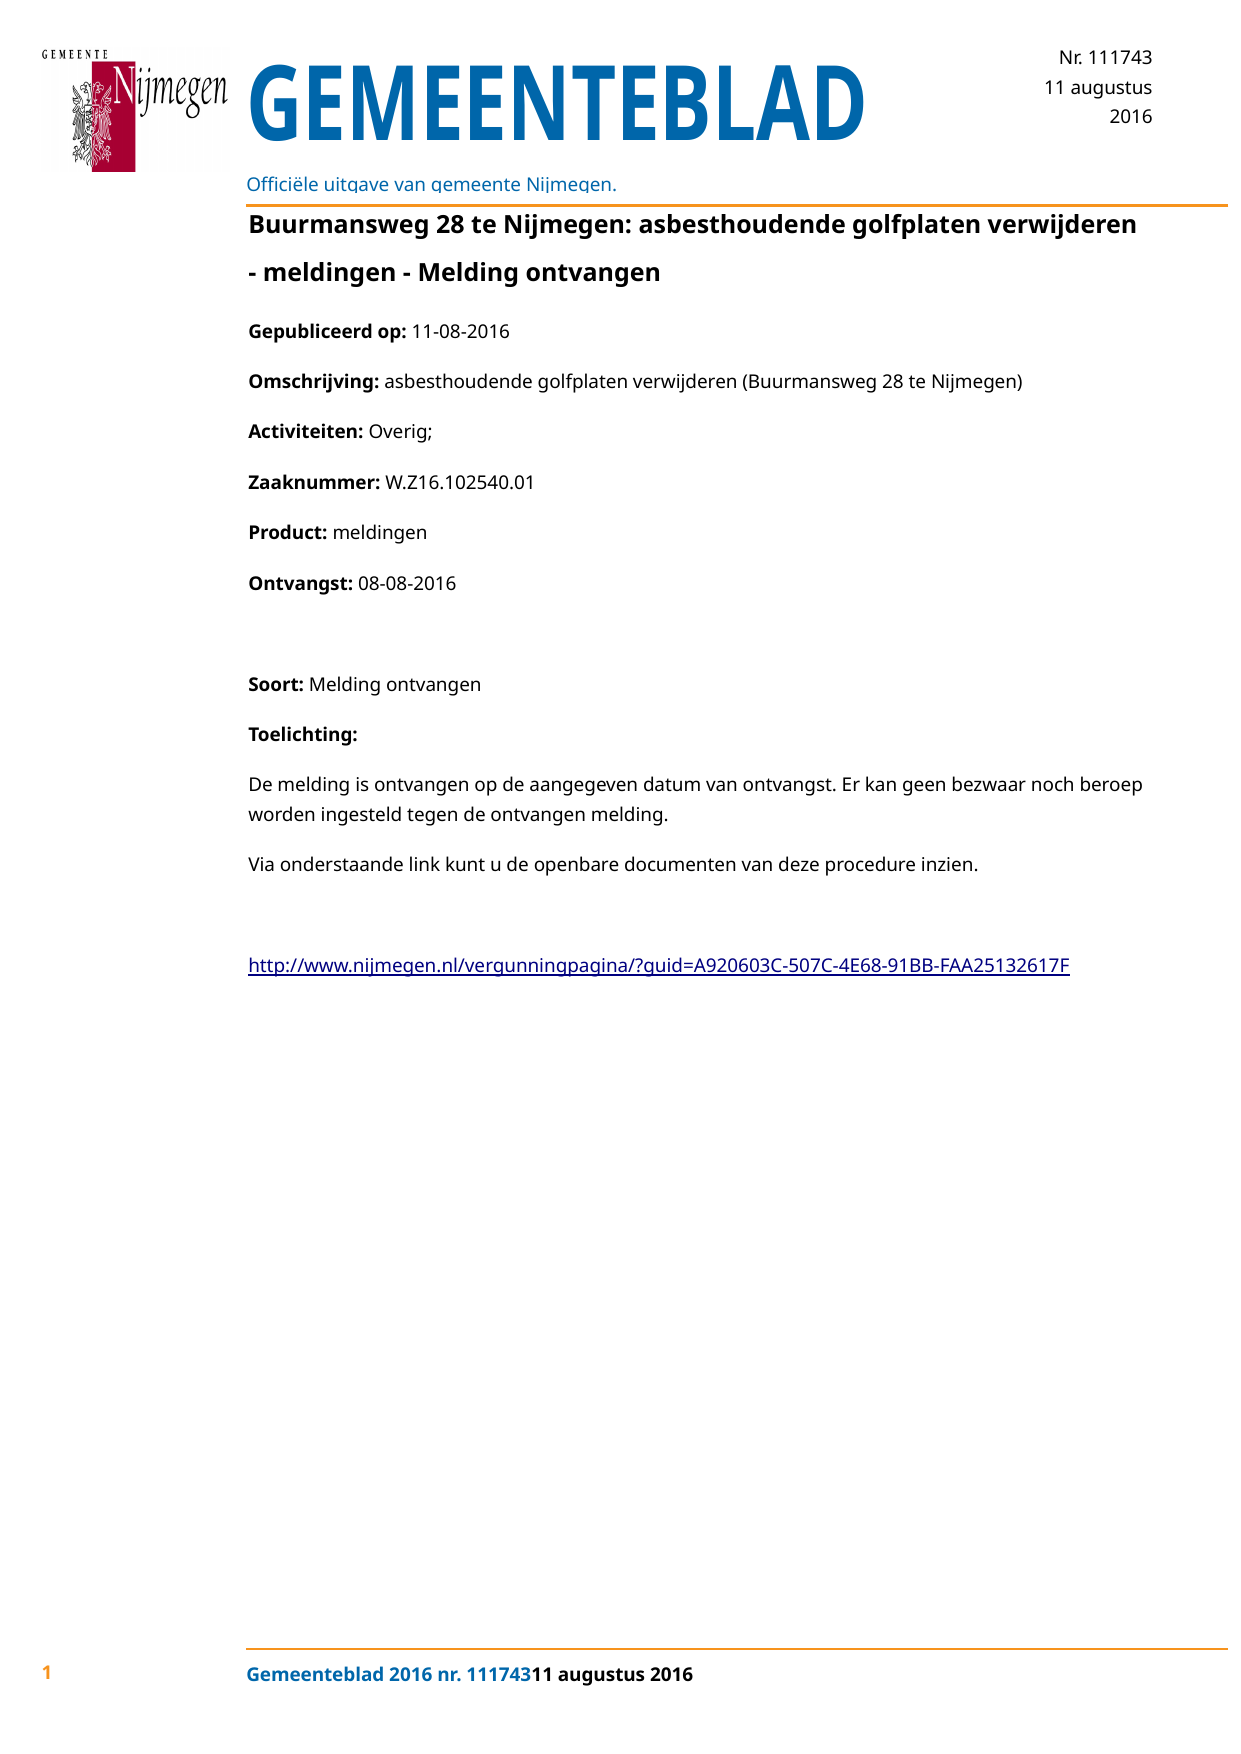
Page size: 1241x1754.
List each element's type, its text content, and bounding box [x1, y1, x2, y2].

text De melding is ontvangen op de aangegeven datum van ontvangst. Er kan geen bezwaar noch beroep worden ingesteld tegen de ontvangen melding. [248, 772, 1152, 827]
text Gepubliceerd op: 11-08-2016 [248, 318, 1152, 344]
text Ontvangst: 08-08-2016 [248, 570, 1152, 596]
text Product: meldingen [248, 519, 1152, 545]
text Via onderstaande link kunt u de openbare documenten van deze procedure inzien. [248, 852, 1152, 877]
text Zaaknummer: W.Z16.102540.01 [248, 469, 1152, 495]
text Buurmansweg 28 te Nijmegen: asbesthoudende golfplaten verwijderen - meldingen - Melding ontvangen [248, 207, 1152, 288]
text Toelichting: [248, 721, 1152, 747]
text http://www.nijmegen.nl/vergunningpagina/?guid=A920603C-507C-4E68-91BB-FAA25132617F [248, 952, 1152, 978]
text Activiteiten: Overig; [248, 419, 1152, 444]
text Omschrijving: asbesthoudende golfplaten verwijderen (Buurmansweg 28 te Nijmegen) [248, 368, 1152, 394]
picture [41, 47, 231, 172]
text Soort: Melding ontvangen [248, 671, 1152, 697]
